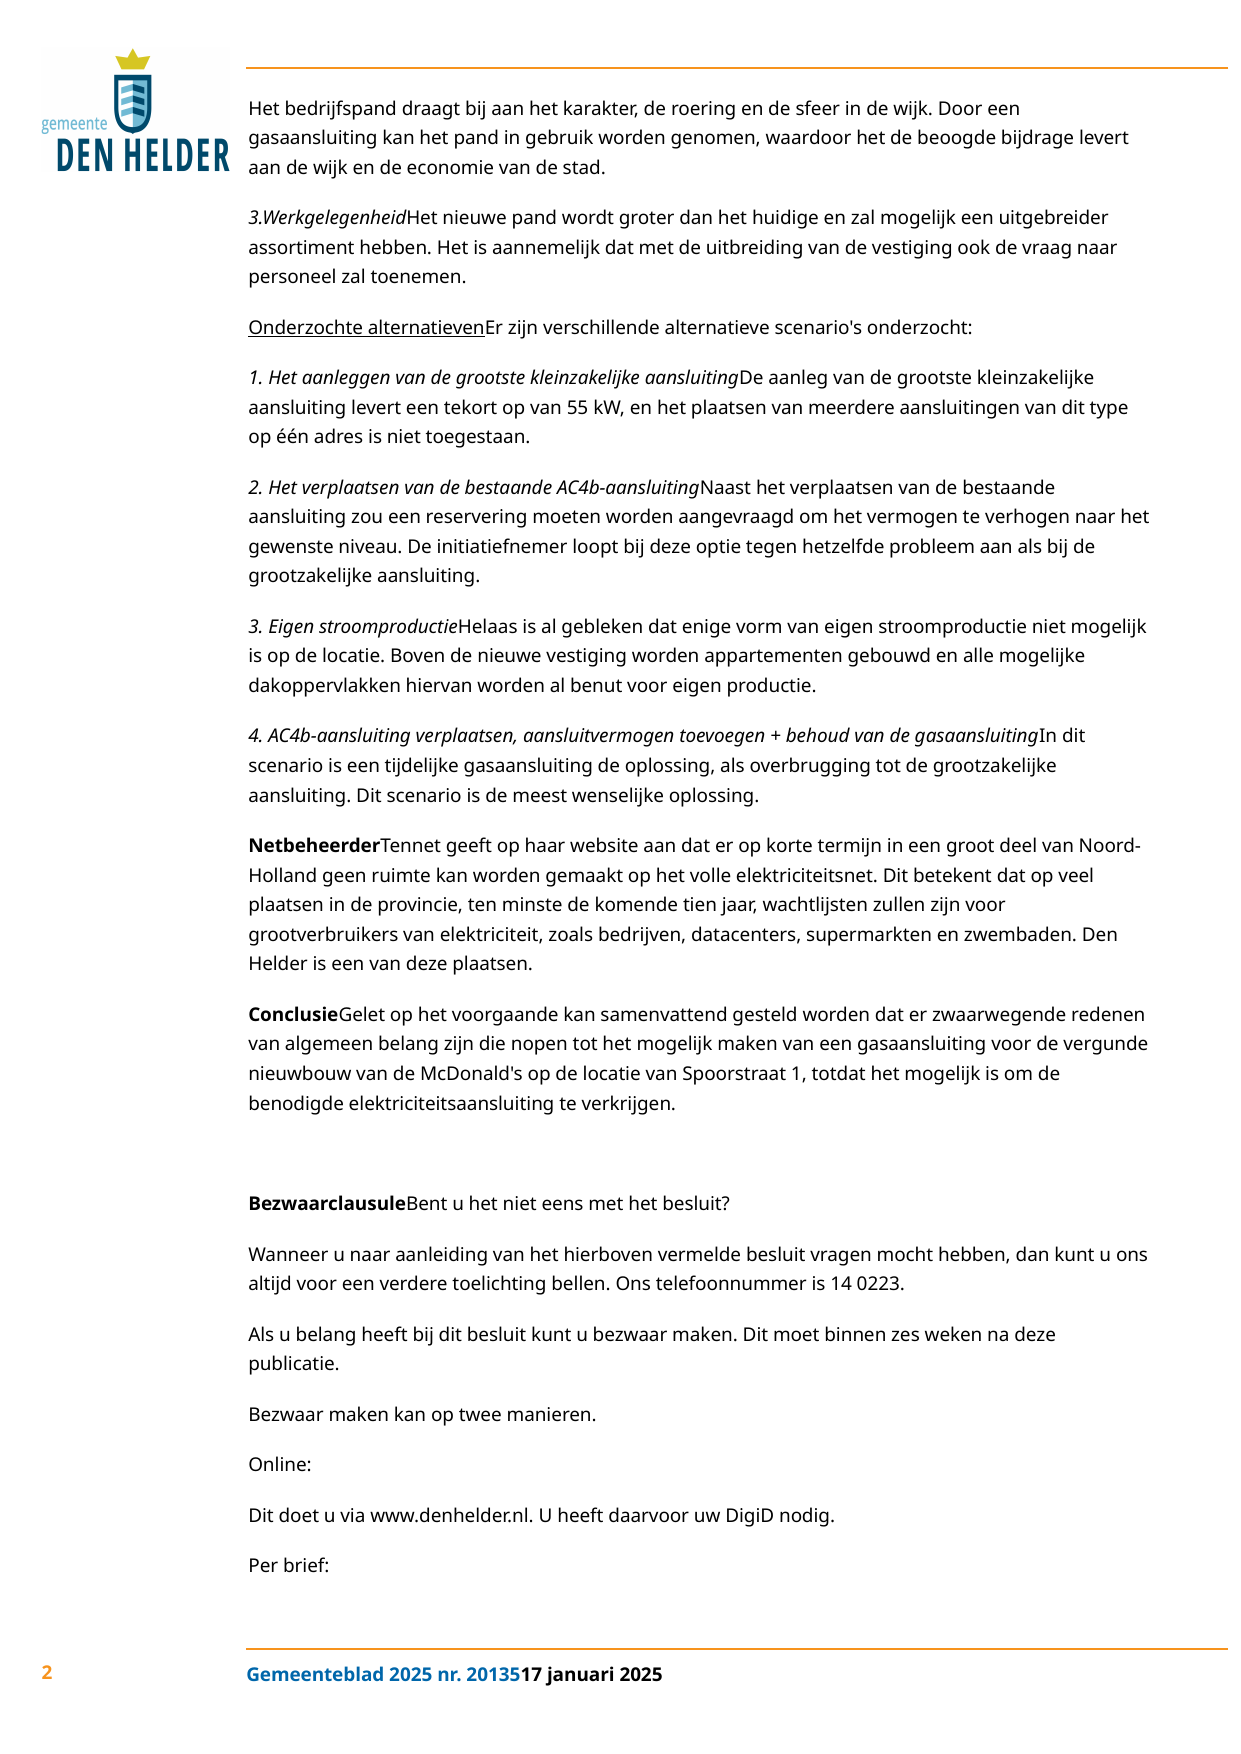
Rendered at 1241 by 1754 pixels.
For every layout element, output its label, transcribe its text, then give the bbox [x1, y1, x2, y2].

text 4. AC4b-aansluiting verplaatsen, aansluitvermogen toevoegen + behoud van de gasaansluitingIn dit scenario is een tijdelijke gasaansluiting de oplossing, als overbrugging tot de grootzakelijke aansluiting. Dit scenario is de meest wenselijke oplossing. [248, 723, 1152, 808]
picture [220, 160, 224, 172]
text Dit doet u via www.denhelder.nl. U heeft daarvoor uw DigiD nodig. [248, 1502, 1152, 1528]
picture [100, 154, 106, 172]
picture [41, 47, 231, 172]
text Bezwaar maken kan op twee manieren. [248, 1401, 1152, 1427]
text Per brief: [248, 1552, 1152, 1578]
picture [182, 144, 187, 165]
text Het bedrijfspand draagt bij aan het karakter, de roering en de sfeer in de wijk. Door een gasaansluiting kan het pand in gebruik worden genomen, waardoor het de beoogde bijdrage levert aan de wijk en de economie van de stad. [248, 95, 1152, 180]
text BezwaarclausuleBent u het niet eens met het besluit? [248, 1191, 1152, 1216]
picture [63, 144, 68, 165]
text Online: [248, 1451, 1152, 1477]
text ConclusieGelet op het voorgaande kan samenvattend gesteld worden dat er zwaarwegende redenen van algemeen belang zijn die nopen tot het mogelijk maken van een gasaansluiting voor de vergunde nieuwbouw van de McDonald's op de locatie van Spoorstraat 1, totdat het mogelijk is om de benodigde elektriciteitsaansluiting te verkrijgen. [248, 1001, 1152, 1116]
text Als u belang heeft bij dit besluit kunt u bezwaar maken. Dit moet binnen zes weken na deze publicatie. [248, 1321, 1152, 1376]
picture [130, 157, 135, 172]
text Onderzochte alternatievenEr zijn verschillende alternatieve scenario's onderzocht: [248, 314, 1152, 340]
text 3.WerkgelegenheidHet nieuwe pand wordt groter dan het huidige en zal mogelijk een uitgebreider assortiment hebben. Het is aannemelijk dat met de uitbreiding van de vestiging ook de vraag naar personeel zal toenemen. [248, 204, 1152, 289]
text 2. Het verplaatsen van de bestaande AC4b-aansluitingNaast het verplaatsen van de bestaande aansluiting zou een reservering moeten worden aangevraagd om het vermogen te verhogen naar het gewenste niveau. De initiatiefnemer loopt bij deze optie tegen hetzelfde probleem aan als bij de grootzakelijke aansluiting. [248, 474, 1152, 588]
text 1. Het aanleggen van de grootste kleinzakelijke aansluitingDe aanleg van de grootste kleinzakelijke aansluiting levert een tekort op van 55 kW, en het plaatsen van meerdere aansluitingen van dit type op één adres is niet toegestaan. [248, 364, 1152, 449]
text 3. Eigen stroomproductieHelaas is al gebleken dat enige vorm van eigen stroomproductie niet mogelijk is op de locatie. Boven de nieuwe vestiging worden appartementen gebouwd en alle mogelijke dakoppervlakken hiervan worden al benut voor eigen productie. [248, 613, 1152, 698]
text NetbeheerderTennet geeft op haar website aan dat er op korte termijn in een groot deel van Noord-Holland geen ruimte kan worden gemaakt op het volle elektriciteitsnet. Dit betekent dat op veel plaatsen in de provincie, ten minste de komende tien jaar, wachtlijsten zullen zijn voor grootverbruikers van elektriciteit, zoals bedrijven, datacenters, supermarkten en zwembaden. Den Helder is een van deze plaatsen. [248, 832, 1152, 976]
text Wanneer u naar aanleiding van het hierboven vermelde besluit vragen mocht hebben, dan kunt u ons altijd voor een verdere toelichting bellen. Ons telefoonnummer is 14 0223. [248, 1241, 1152, 1296]
